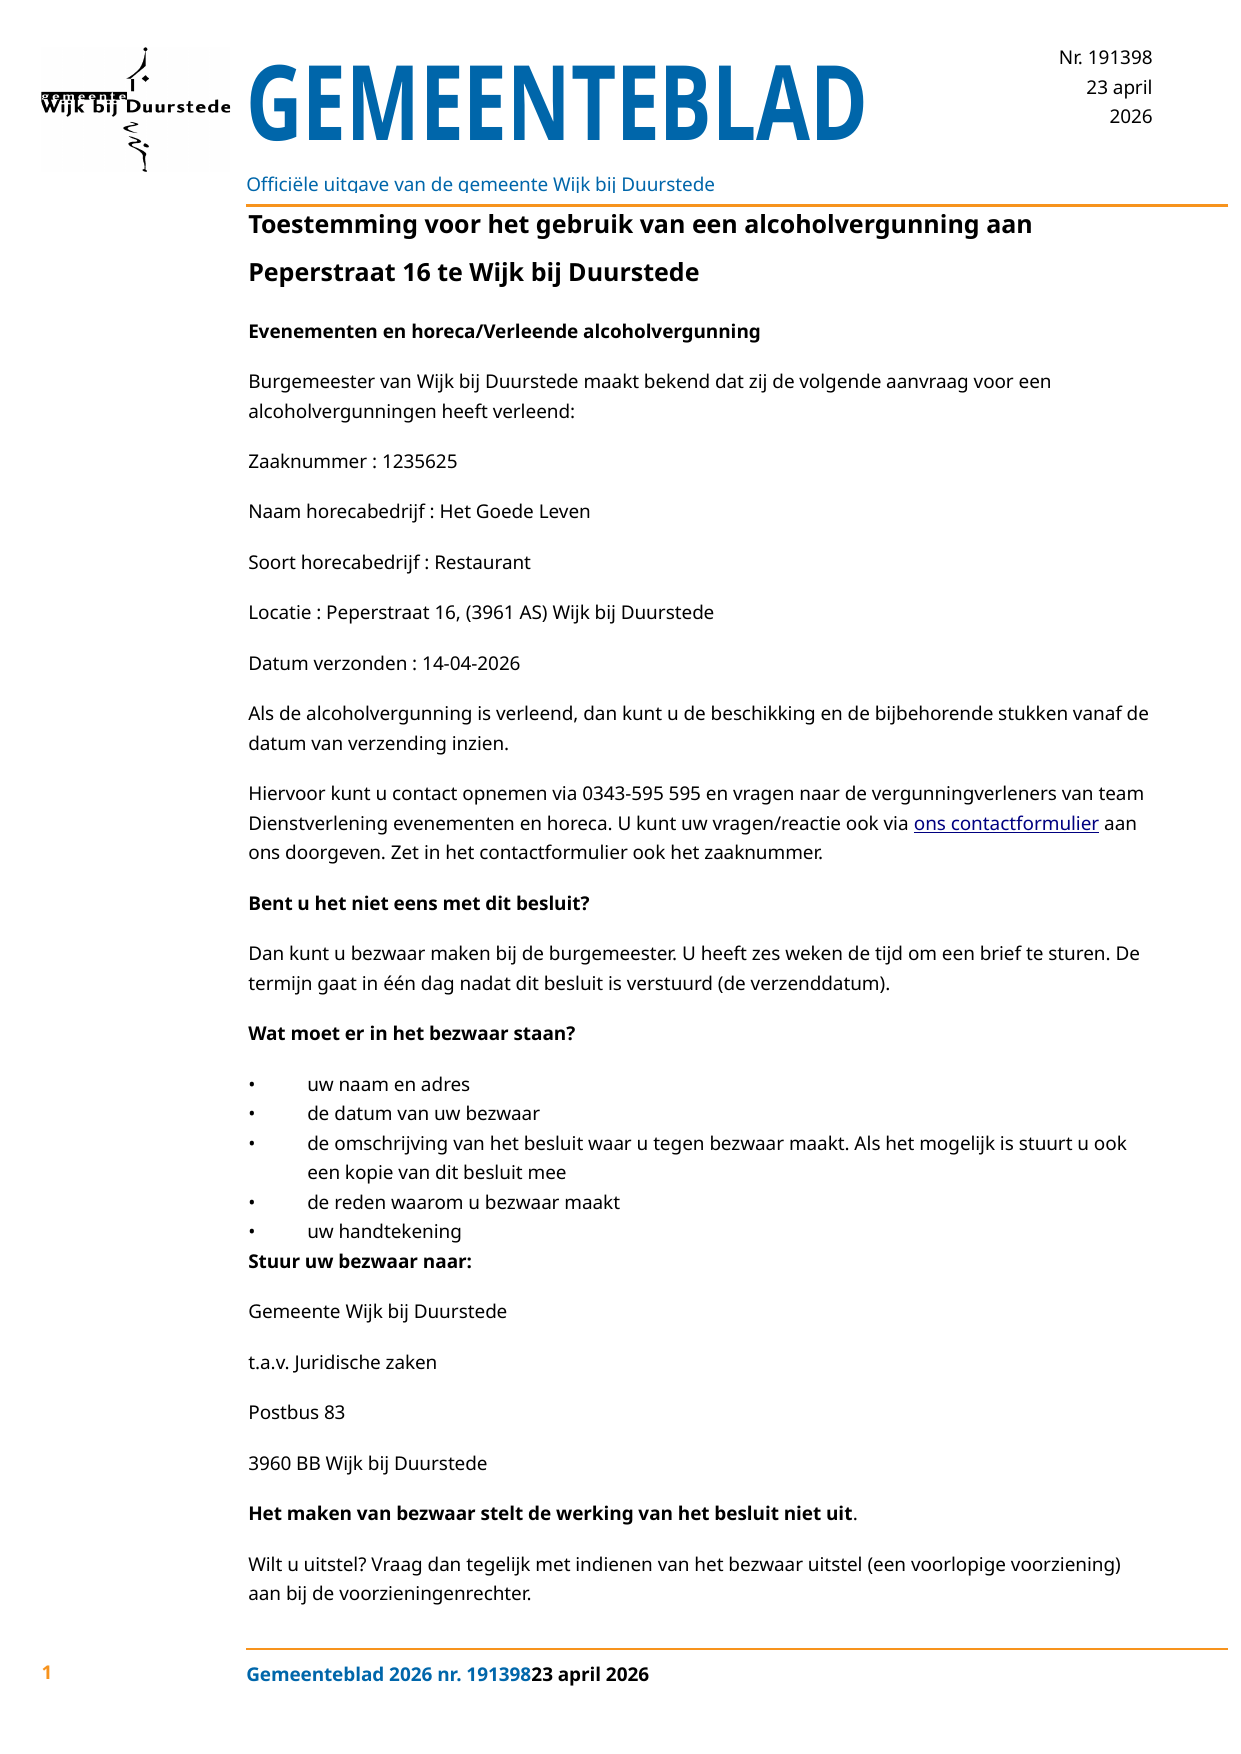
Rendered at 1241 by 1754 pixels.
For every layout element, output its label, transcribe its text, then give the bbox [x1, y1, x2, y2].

text Zaaknummer : 1235625 [248, 448, 1152, 474]
text Wat moet er in het bezwaar staan? [248, 1020, 1152, 1046]
list uw naam en adres [248, 1071, 1152, 1097]
text Locatie : Peperstraat 16, (3961 AS) Wijk bij Duurstede [248, 599, 1152, 625]
text Toestemming voor het gebruik van een alcoholvergunning aan Peperstraat 16 te Wijk bij Duurstede [248, 207, 1152, 288]
list de datum van uw bezwaar [248, 1100, 1152, 1126]
text Dan kunt u bezwaar maken bij de burgemeester. U heeft zes weken de tijd om een brief te sturen. De termijn gaat in één dag nadat dit besluit is verstuurd (de verzenddatum). [248, 940, 1152, 996]
text Hiervoor kunt u contact opnemen via 0343-595 595 en vragen naar de vergunningverleners van team Dienstverlening evenementen en horeca. U kunt uw vragen/reactie ook via ons contactformulier aan ons doorgeven. Zet in het contactformulier ook het zaaknummer. [248, 780, 1152, 865]
text Soort horecabedrijf : Restaurant [248, 549, 1152, 575]
text Het maken van bezwaar stelt de werking van het besluit niet uit. [248, 1500, 1152, 1526]
picture [41, 47, 231, 172]
text Evenementen en horeca/Verleende alcoholvergunning [248, 318, 1152, 344]
text Burgemeester van Wijk bij Duurstede maakt bekend dat zij de volgende aanvraag voor een alcoholvergunningen heeft verleend: [248, 368, 1152, 424]
text Gemeente Wijk bij Duurstede [248, 1299, 1152, 1324]
text t.a.v. Juridische zaken [248, 1349, 1152, 1375]
text Postbus 83 [248, 1399, 1152, 1425]
text Datum verzonden : 14-04-2026 [248, 650, 1152, 676]
list de reden waarom u bezwaar maakt [248, 1189, 1152, 1215]
text 3960 BB Wijk bij Duurstede [248, 1450, 1152, 1476]
text Bent u het niet eens met dit besluit? [248, 890, 1152, 916]
text Wilt u uitstel? Vraag dan tegelijk met indienen van het bezwaar uitstel (een voorlopige voorziening) aan bij de voorzieningenrechter. [248, 1551, 1152, 1606]
text Naam horecabedrijf : Het Goede Leven [248, 499, 1152, 524]
list de omschrijving van het besluit waar u tegen bezwaar maakt. Als het mogelijk is stuurt u ook een kopie van dit besluit mee [248, 1130, 1152, 1185]
list uw handtekening [248, 1219, 1152, 1244]
text Stuur uw bezwaar naar: [248, 1248, 1152, 1274]
text Als de alcoholvergunning is verleend, dan kunt u de beschikking en de bijbehorende stukken vanaf de datum van verzending inzien. [248, 700, 1152, 756]
